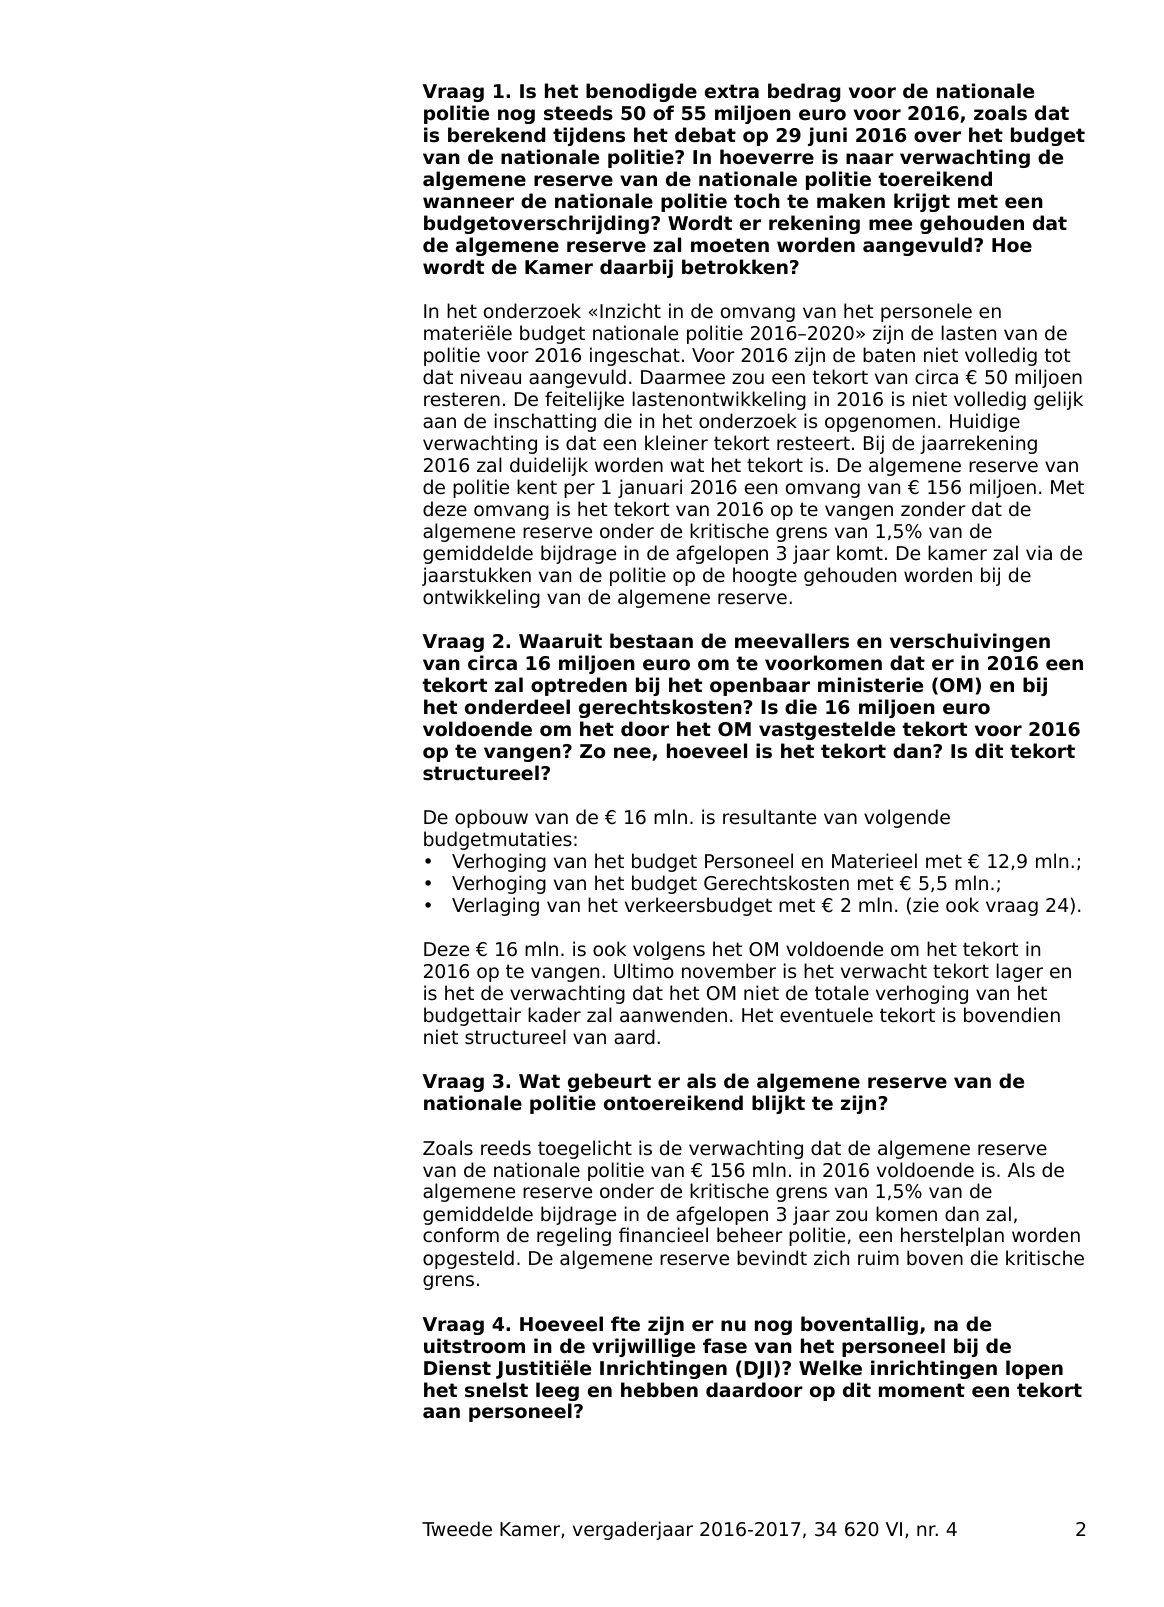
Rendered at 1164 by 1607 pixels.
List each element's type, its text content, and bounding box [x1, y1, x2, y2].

text Vraag 3. Wat gebeurt er als de algemene reserve van de nationale politie ontoereikend blijkt te zijn? [422, 1071, 1087, 1115]
text • Verlaging van het verkeersbudget met € 2 mln. (zie ook vraag 24). [422, 895, 1087, 917]
text Vraag 2. Waaruit bestaan de meevallers en verschuivingen van circa 16 miljoen euro om te voorkomen dat er in 2016 een tekort zal optreden bij het openbaar ministerie (OM) en bij het onderdeel gerechtskosten? Is die 16 miljoen euro voldoende om het door het OM vastgestelde tekort voor 2016 op te vangen? Zo nee, hoeveel is het tekort dan? Is dit tekort structureel? [422, 631, 1087, 785]
text Deze € 16 mln. is ook volgens het OM voldoende om het tekort in 2016 op te vangen. Ultimo november is het verwacht tekort lager en is het de verwachting dat het OM niet de totale verhoging van het budgettair kader zal aanwenden. Het eventuele tekort is bovendien niet structureel van aard. [422, 939, 1087, 1049]
text Vraag 1. Is het benodigde extra bedrag voor de nationale politie nog steeds 50 of 55 miljoen euro voor 2016, zoals dat is berekend tijdens het debat op 29 juni 2016 over het budget van de nationale politie? In hoeverre is naar verwachting de algemene reserve van de nationale politie toereikend wanneer de nationale politie toch te maken krijgt met een budgetoverschrijding? Wordt er rekening mee gehouden dat de algemene reserve zal moeten worden aangevuld? Hoe wordt de Kamer daarbij betrokken? [422, 81, 1087, 279]
text In het onderzoek «Inzicht in de omvang van het personele en materiële budget nationale politie 2016–2020» zijn de lasten van de politie voor 2016 ingeschat. Voor 2016 zijn de baten niet volledig tot dat niveau aangevuld. Daarmee zou een tekort van circa € 50 miljoen resteren. De feitelijke lastenontwikkeling in 2016 is niet volledig gelijk aan de inschatting die in het onderzoek is opgenomen. Huidige verwachting is dat een kleiner tekort resteert. Bij de jaarrekening 2016 zal duidelijk worden wat het tekort is. De algemene reserve van de politie kent per 1 januari 2016 een omvang van € 156 miljoen. Met deze omvang is het tekort van 2016 op te vangen zonder dat de algemene reserve onder de kritische grens van 1,5% van de gemiddelde bijdrage in de afgelopen 3 jaar komt. De kamer zal via de jaarstukken van de politie op de hoogte gehouden worden bij de ontwikkeling van de algemene reserve. [422, 301, 1087, 609]
text Vraag 4. Hoeveel fte zijn er nu nog boventallig, na de uitstroom in de vrijwillige fase van het personeel bij de Dienst Justitiële Inrichtingen (DJI)? Welke inrichtingen lopen het snelst leeg en hebben daardoor op dit moment een tekort aan personeel? [422, 1313, 1087, 1423]
text • Verhoging van het budget Personeel en Materieel met € 12,9 mln.; [422, 851, 1087, 873]
text Zoals reeds toegelicht is de verwachting dat de algemene reserve van de nationale politie van € 156 mln. in 2016 voldoende is. Als de algemene reserve onder de kritische grens van 1,5% van de gemiddelde bijdrage in de afgelopen 3 jaar zou komen dan zal, conform de regeling financieel beheer politie, een herstelplan worden opgesteld. De algemene reserve bevindt zich ruim boven die kritische grens. [422, 1137, 1087, 1291]
text De opbouw van de € 16 mln. is resultante van volgende budgetmutaties: [422, 807, 1087, 851]
text • Verhoging van het budget Gerechtskosten met € 5,5 mln.; [422, 873, 1087, 895]
